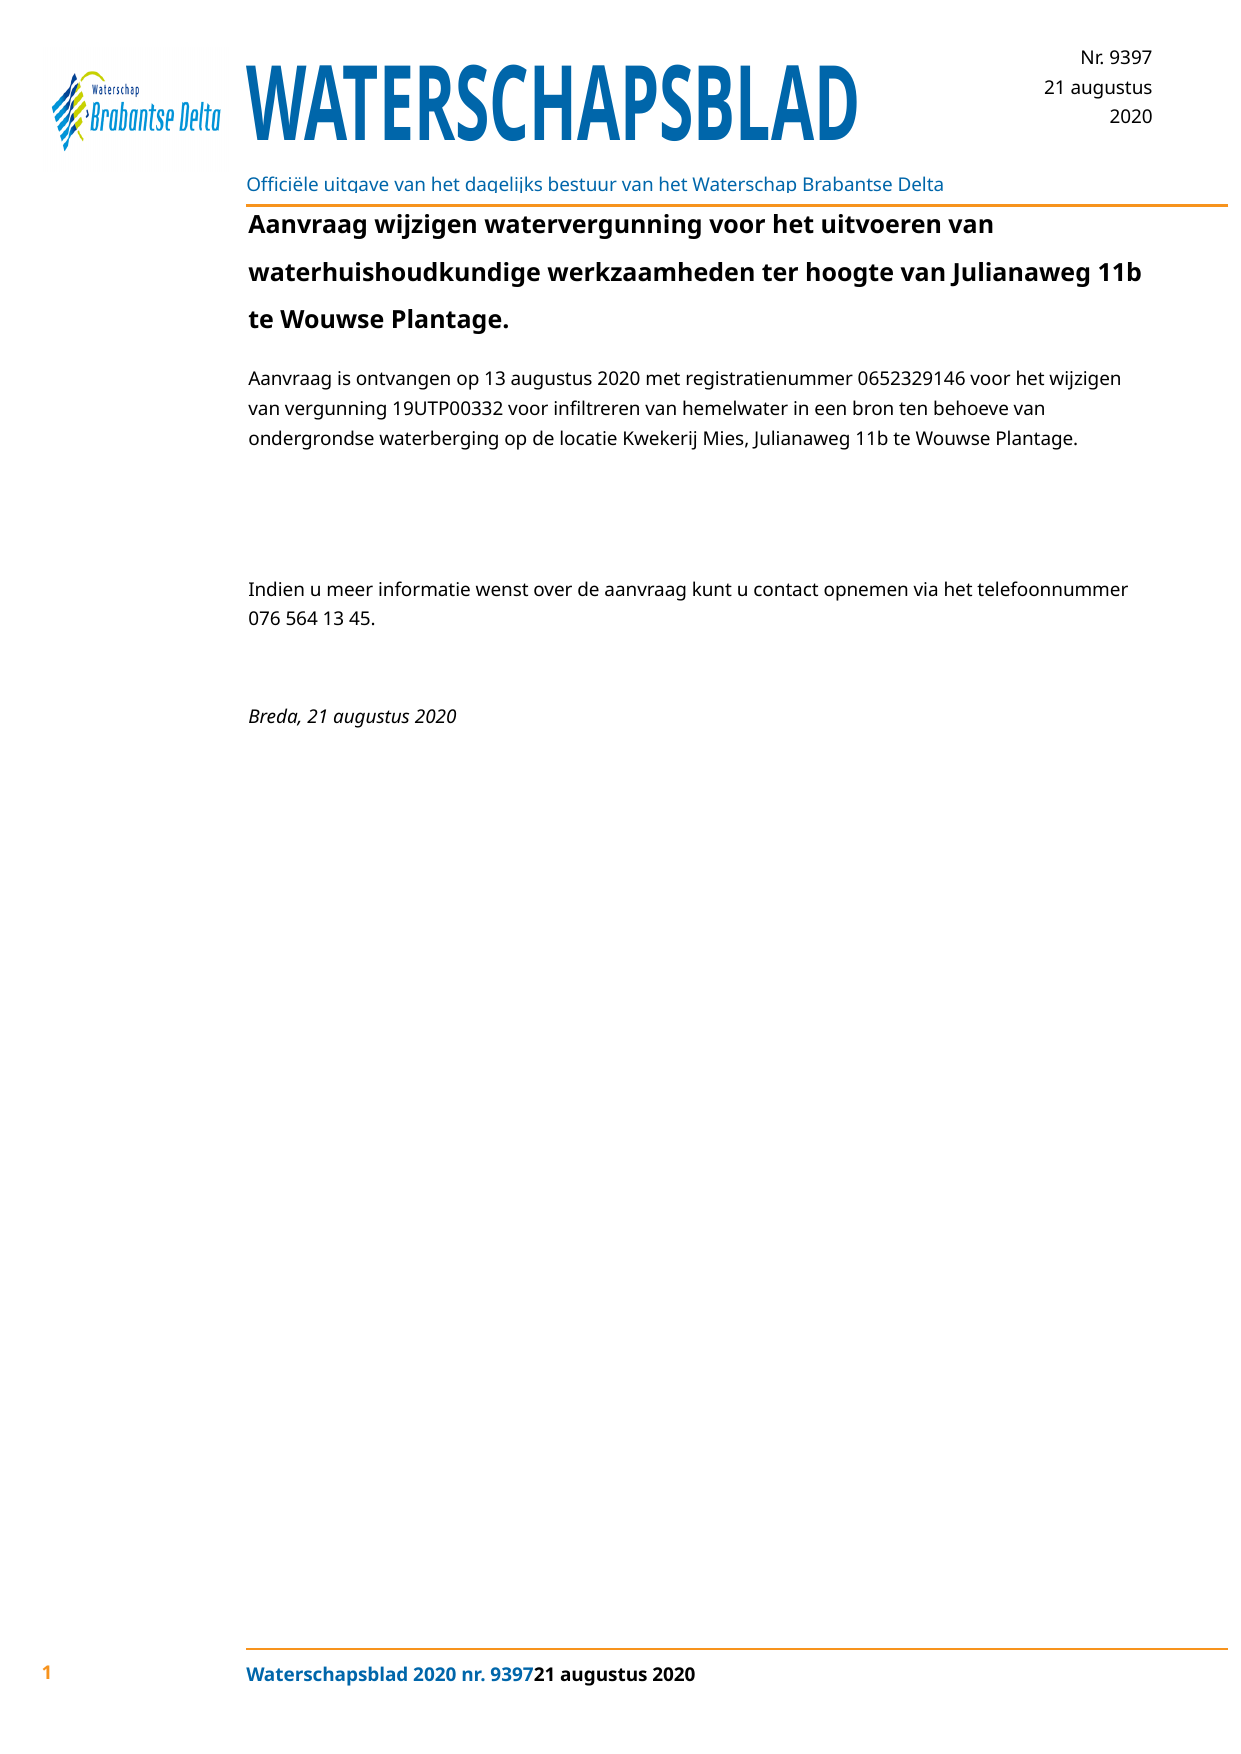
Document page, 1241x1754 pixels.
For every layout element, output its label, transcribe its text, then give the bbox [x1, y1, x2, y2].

text Indien u meer informatie wenst over de aanvraag kunt u contact opnemen via het telefoonnummer 076 564 13 45. [248, 576, 1152, 631]
picture [41, 47, 231, 172]
text Aanvraag is ontvangen op 13 augustus 2020 met registratienummer 0652329146 voor het wijzigen van vergunning 19UTP00332 voor infiltreren van hemelwater in een bron ten behoeve van ondergrondse waterberging op de locatie Kwekerij Mies, Julianaweg 11b te Wouwse Plantage. [248, 366, 1152, 450]
text Breda, 21 augustus 2020 [248, 704, 1152, 729]
text Aanvraag wijzigen watervergunning voor het uitvoeren van waterhuishoudkundige werkzaamheden ter hoogte van Julianaweg 11b te Wouwse Plantage. [248, 207, 1152, 336]
